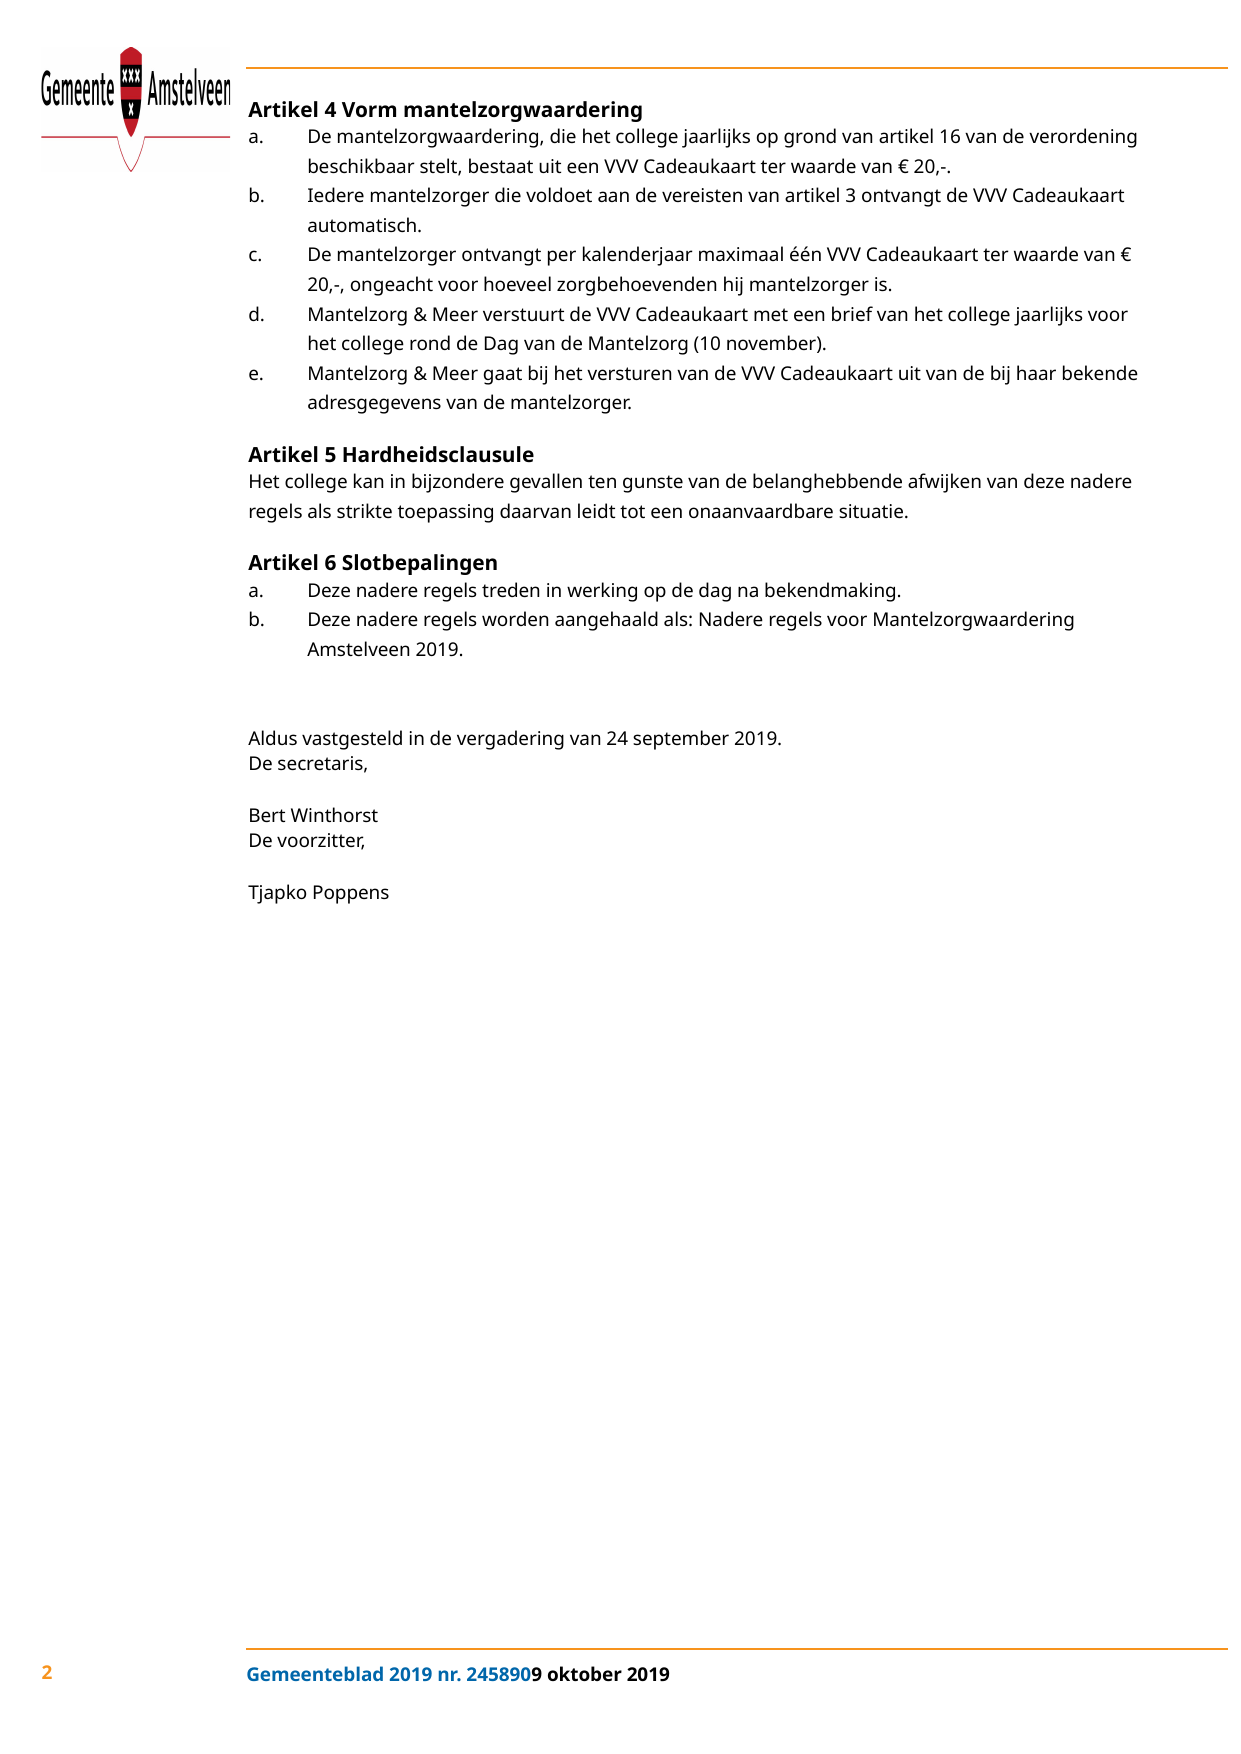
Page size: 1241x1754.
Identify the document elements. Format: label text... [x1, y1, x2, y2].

text Artikel 6 Slotbepalingen [248, 548, 1152, 577]
list De mantelzorger ontvangt per kalenderjaar maximaal één VVV Cadeaukaart ter waarde van € 20,-, ongeacht voor hoeveel zorgbehoevenden hij mantelzorger is. [248, 242, 1152, 297]
list Deze nadere regels worden aangehaald als: Nadere regels voor Mantelzorgwaardering Amstelveen 2019. [248, 606, 1152, 662]
text Bert Winthorst [248, 802, 1152, 828]
text Artikel 4 Vorm mantelzorgwaardering [248, 95, 1152, 123]
text Het college kan in bijzondere gevallen ten gunste van de belanghebbende afwijken van deze nadere regels als strikte toepassing daarvan leidt tot een onaanvaardbare situatie. [248, 468, 1152, 524]
picture [41, 47, 231, 172]
list Iedere mantelzorger die voldoet aan de vereisten van artikel 3 ontvangt de VVV Cadeaukaart automatisch. [248, 182, 1152, 238]
list Mantelzorg & Meer verstuurt de VVV Cadeaukaart met een brief van het college jaarlijks voor het college rond de Dag van de Mantelzorg (10 november). [248, 301, 1152, 356]
list De mantelzorgwaardering, die het college jaarlijks op grond van artikel 16 van de verordening beschikbaar stelt, bestaat uit een VVV Cadeaukaart ter waarde van € 20,-. [248, 123, 1152, 178]
list Deze nadere regels treden in werking op de dag na bekendmaking. [248, 577, 1152, 602]
list Mantelzorg & Meer gaat bij het versturen van de VVV Cadeaukaart uit van de bij haar bekende adresgegevens van de mantelzorger. [248, 360, 1152, 415]
text Tjapko Poppens [248, 879, 1152, 905]
text De voorzitter, [248, 828, 1152, 853]
text Aldus vastgesteld in de vergadering van 24 september 2019. [248, 725, 1152, 750]
text Artikel 5 Hardheidsclausule [248, 440, 1152, 468]
text De secretaris, [248, 750, 1152, 776]
